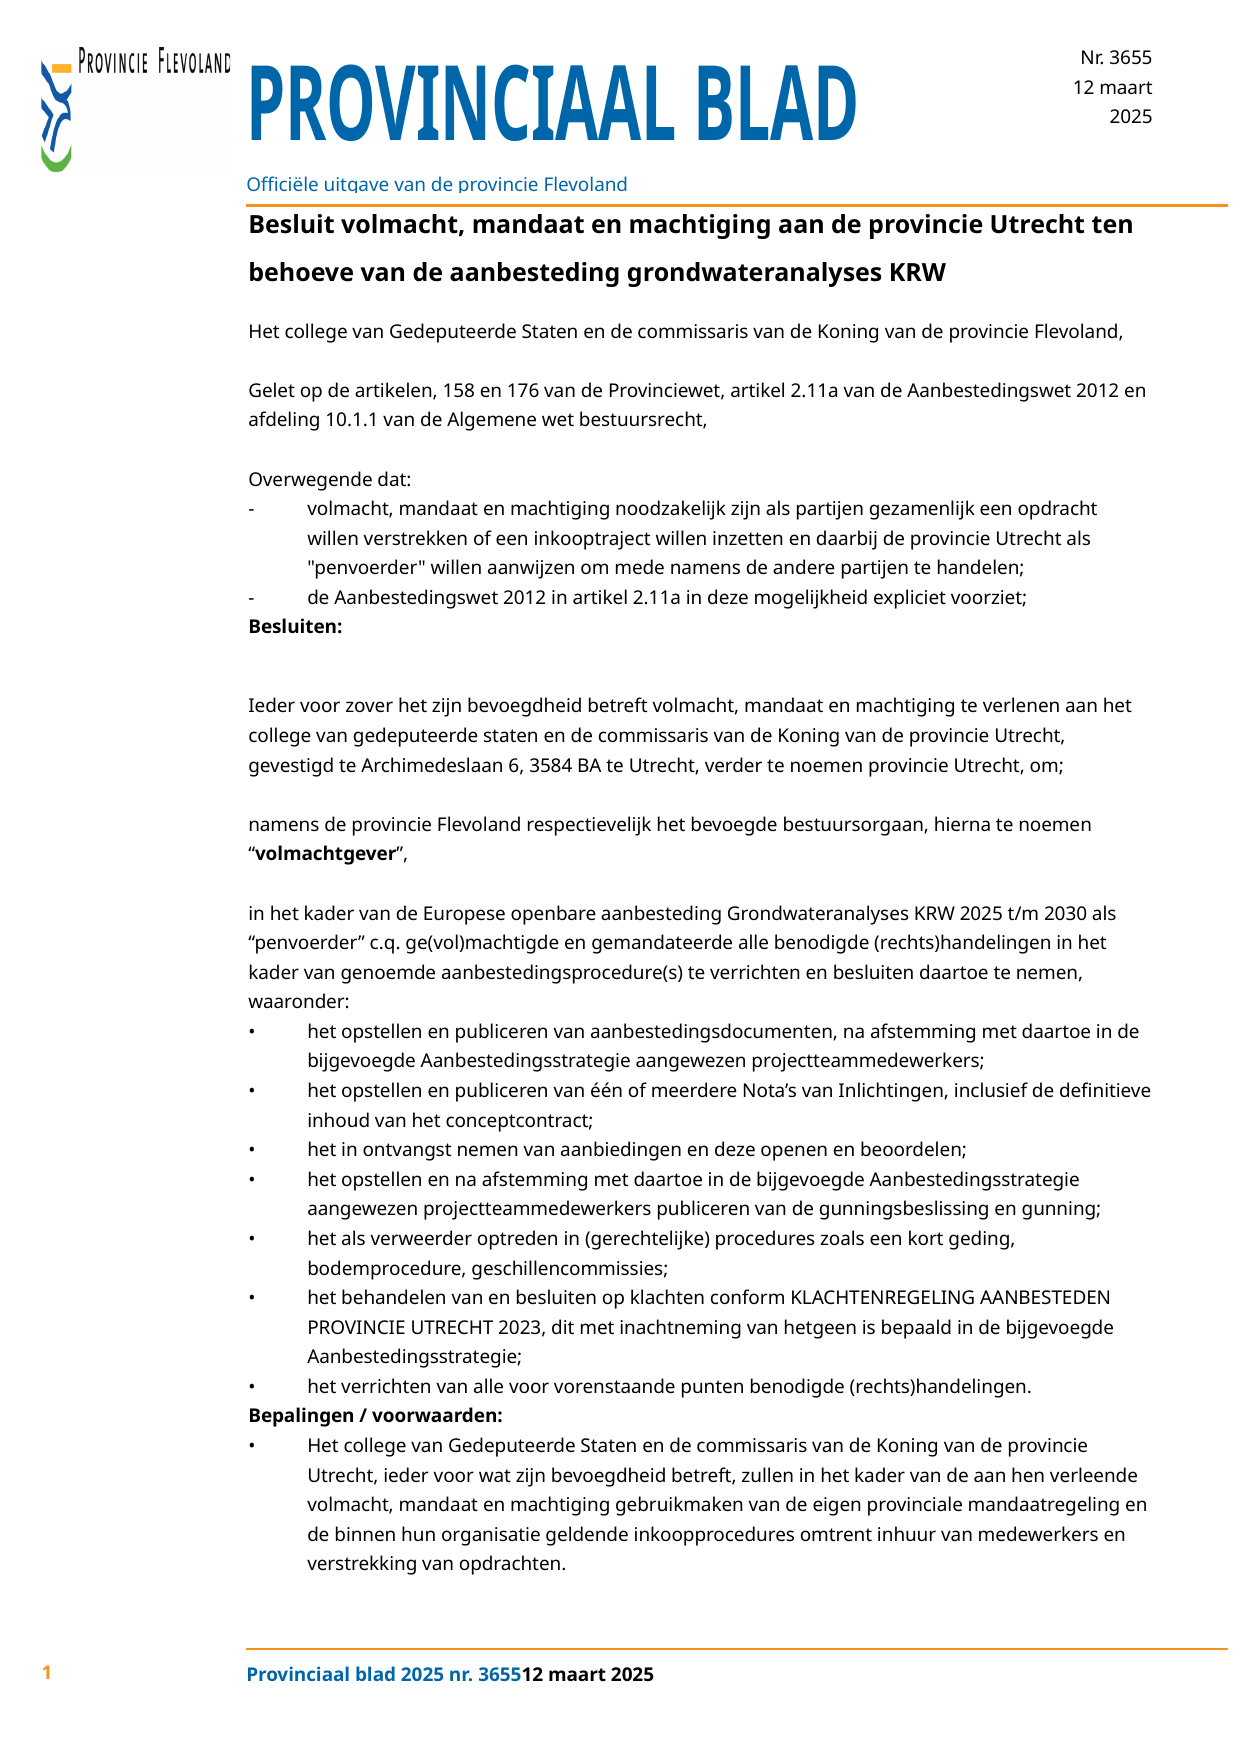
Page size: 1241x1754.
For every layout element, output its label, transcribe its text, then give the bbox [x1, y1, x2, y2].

list volmacht, mandaat en machtiging noodzakelijk zijn als partijen gezamenlijk een opdracht willen verstrekken of een inkooptraject willen inzetten en daarbij de provincie Utrecht als "penvoerder" willen aanwijzen om mede namens de andere partijen te handelen; [248, 495, 1152, 580]
list Het college van Gedeputeerde Staten en de commissaris van de Koning van de provincie Utrecht, ieder voor wat zijn bevoegdheid betreft, zullen in het kader van de aan hen verleende volmacht, mandaat en machtiging gebruikmaken van de eigen provinciale mandaatregeling en de binnen hun organisatie geldende inkoopprocedures omtrent inhuur van medewerkers en verstrekking van opdrachten. [248, 1432, 1152, 1576]
text Gelet op de artikelen, 158 en 176 van de Provinciewet, artikel 2.11a van de Aanbestedingswet 2012 en afdeling 10.1.1 van de Algemene wet bestuursrecht, [248, 377, 1152, 432]
list het opstellen en publiceren van aanbestedingsdocumenten, na afstemming met daartoe in de bijgevoegde Aanbestedingsstrategie aangewezen projectteammedewerkers; [248, 1018, 1152, 1073]
text Bepalingen / voorwaarden: [248, 1403, 1152, 1428]
text Overwegende dat: [248, 466, 1152, 492]
list het als verweerder optreden in (gerechtelijke) procedures zoals een kort geding, bodemprocedure, geschillencommissies; [248, 1225, 1152, 1280]
list het behandelen van en besluiten op klachten conform KLACHTENREGELING AANBESTEDEN PROVINCIE UTRECHT 2023, dit met inachtneming van hetgeen is bepaald in de bijgevoegde Aanbestedingsstrategie; [248, 1284, 1152, 1369]
list het verrichten van alle voor vorenstaande punten benodigde (rechts)handelingen. [248, 1373, 1152, 1399]
list het opstellen en publiceren van één of meerdere Nota’s van Inlichtingen, inclusief de definitieve inhoud van het conceptcontract; [248, 1077, 1152, 1132]
picture [41, 47, 231, 172]
list het opstellen en na afstemming met daartoe in de bijgevoegde Aanbestedingsstrategie aangewezen projectteammedewerkers publiceren van de gunningsbeslissing en gunning; [248, 1166, 1152, 1221]
list de Aanbestedingswet 2012 in artikel 2.11a in deze mogelijkheid expliciet voorziet; [248, 584, 1152, 610]
text in het kader van de Europese openbare aanbesteding Grondwateranalyses KRW 2025 t/m 2030 als “penvoerder” c.q. ge(vol)machtigde en gemandateerde alle benodigde (rechts)handelingen in het kader van genoemde aanbestedingsprocedure(s) te verrichten en besluiten daartoe te nemen, waaronder: [248, 900, 1152, 1014]
text namens de provincie Flevoland respectievelijk het bevoegde bestuursorgaan, hierna te noemen “volmachtgever”, [248, 811, 1152, 866]
text Het college van Gedeputeerde Staten en de commissaris van de Koning van de provincie Flevoland, [248, 318, 1152, 344]
text Besluit volmacht, mandaat en machtiging aan de provincie Utrecht ten behoeve van de aanbesteding grondwateranalyses KRW [248, 207, 1152, 288]
list het in ontvangst nemen van aanbiedingen en deze openen en beoordelen; [248, 1136, 1152, 1162]
text Ieder voor zover het zijn bevoegdheid betreft volmacht, mandaat en machtiging te verlenen aan het college van gedeputeerde staten en de commissaris van de Koning van de provincie Utrecht, gevestigd te Archimedeslaan 6, 3584 BA te Utrecht, verder te noemen provincie Utrecht, om; [248, 693, 1152, 777]
text Besluiten: [248, 614, 1152, 639]
